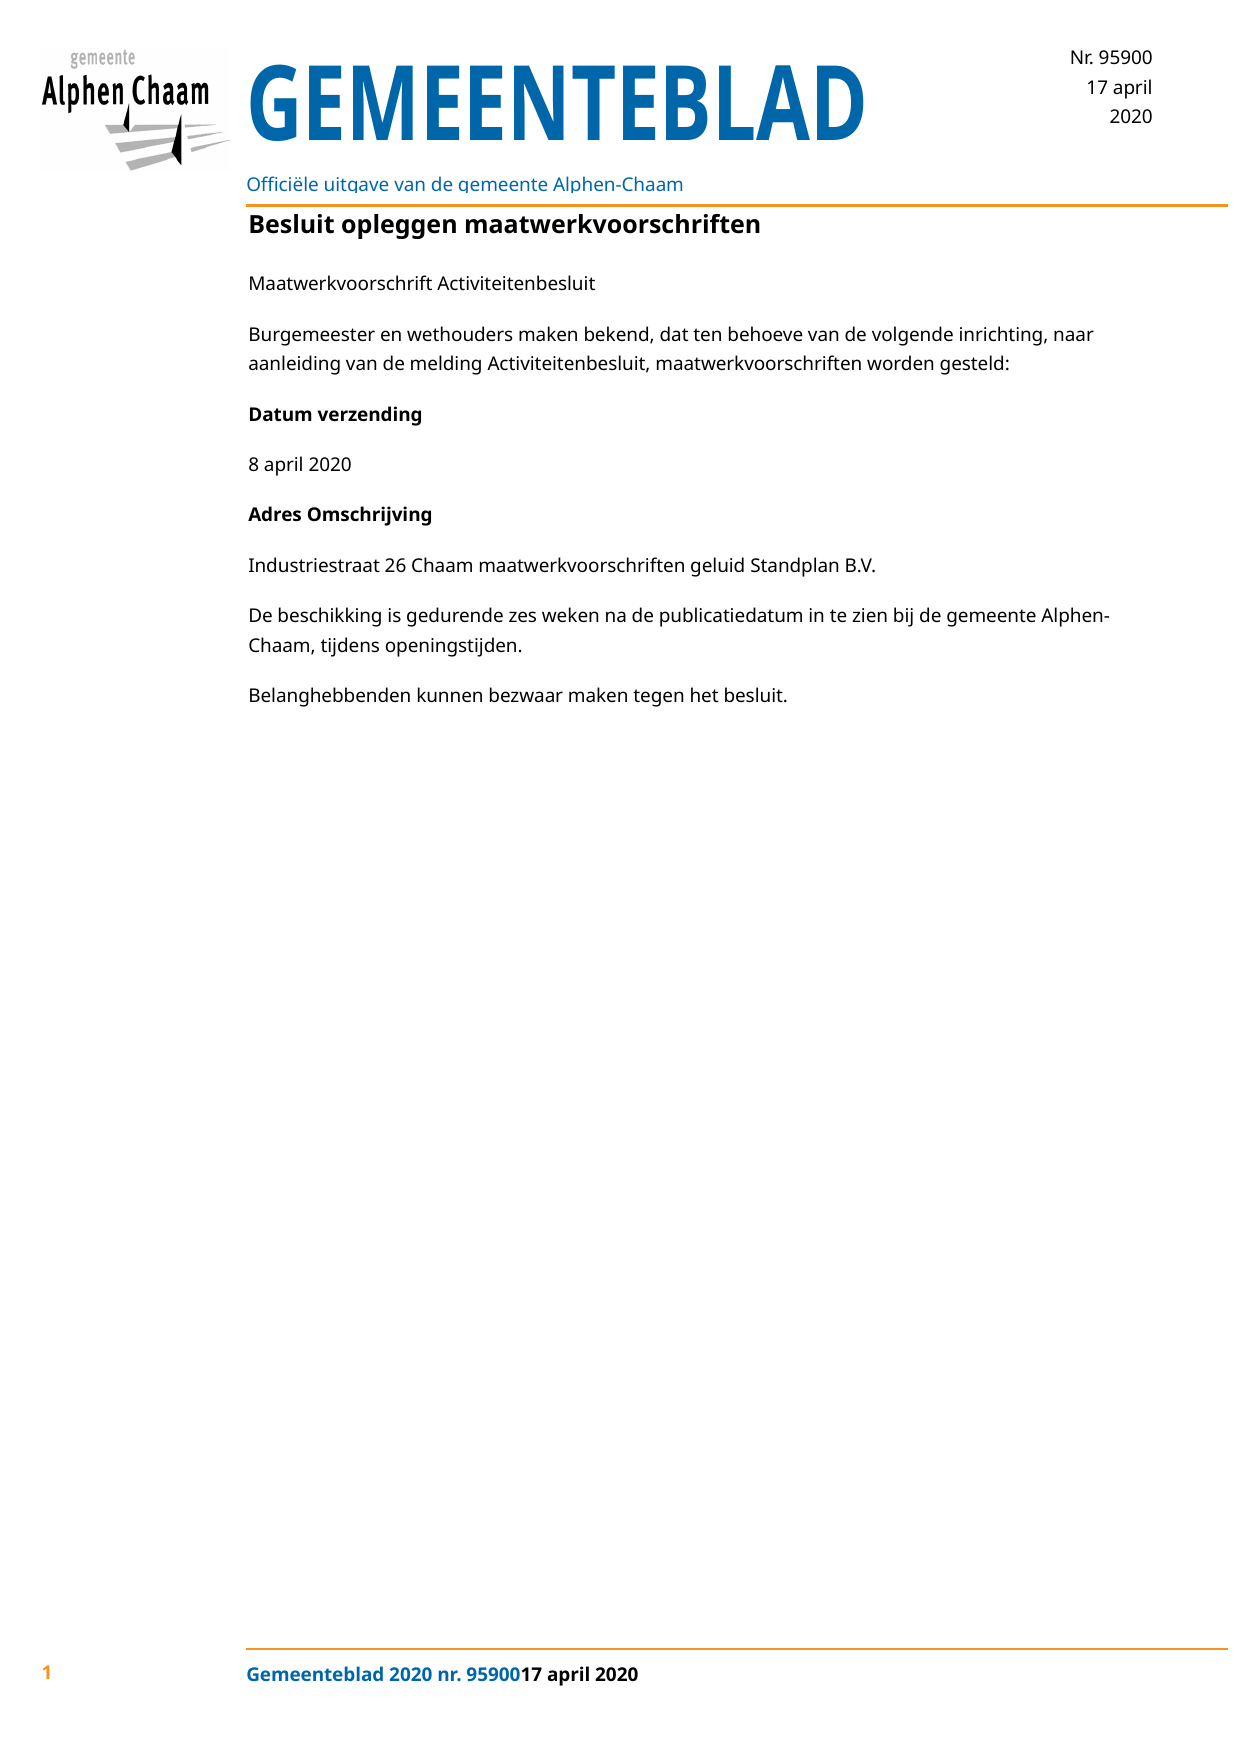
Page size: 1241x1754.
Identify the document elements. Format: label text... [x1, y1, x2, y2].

text Datum verzending [248, 401, 1152, 426]
text Maatwerkvoorschrift Activiteitenbesluit [248, 270, 1152, 296]
text De beschikking is gedurende zes weken na de publicatiedatum in te zien bij de gemeente Alphen-Chaam, tijdens openingstijden. [248, 602, 1152, 658]
text Belanghebbenden kunnen bezwaar maken tegen het besluit. [248, 682, 1152, 708]
text Besluit opleggen maatwerkvoorschriften [248, 207, 1152, 241]
text Industriestraat 26 Chaam maatwerkvoorschriften geluid Standplan B.V. [248, 552, 1152, 578]
picture [41, 47, 231, 172]
text Adres Omschrijving [248, 502, 1152, 527]
text 8 april 2020 [248, 451, 1152, 477]
text Burgemeester en wethouders maken bekend, dat ten behoeve van de volgende inrichting, naar aanleiding van de melding Activiteitenbesluit, maatwerkvoorschriften worden gesteld: [248, 321, 1152, 376]
